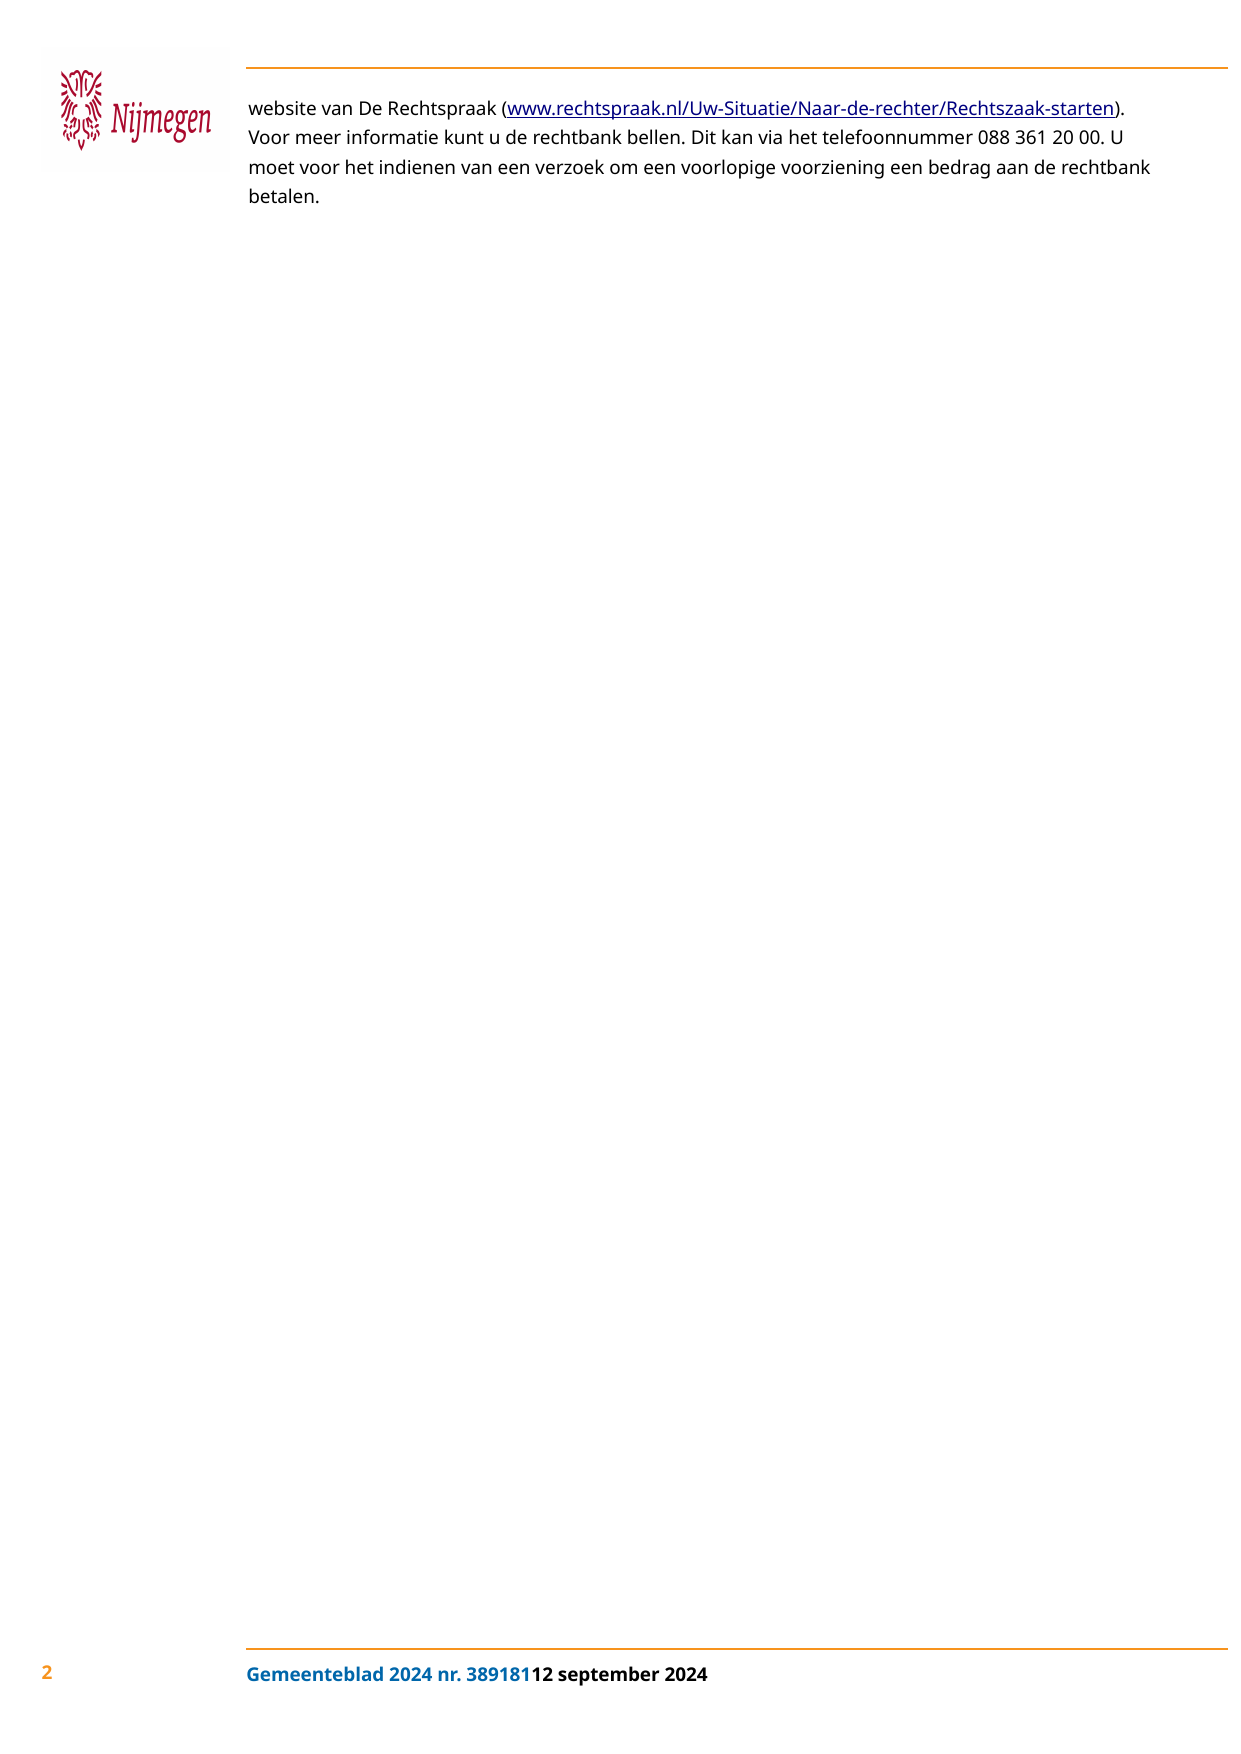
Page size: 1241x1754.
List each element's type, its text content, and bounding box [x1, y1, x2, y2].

text website van De Rechtspraak (www.rechtspraak.nl/Uw-Situatie/Naar-de-rechter/Rechtszaak-starten). Voor meer informatie kunt u de rechtbank bellen. Dit kan via het telefoonnummer 088 361 20 00. U moet voor het indienen van een verzoek om een voorlopige voorziening een bedrag aan de rechtbank betalen. [248, 95, 1152, 209]
picture [41, 47, 231, 172]
